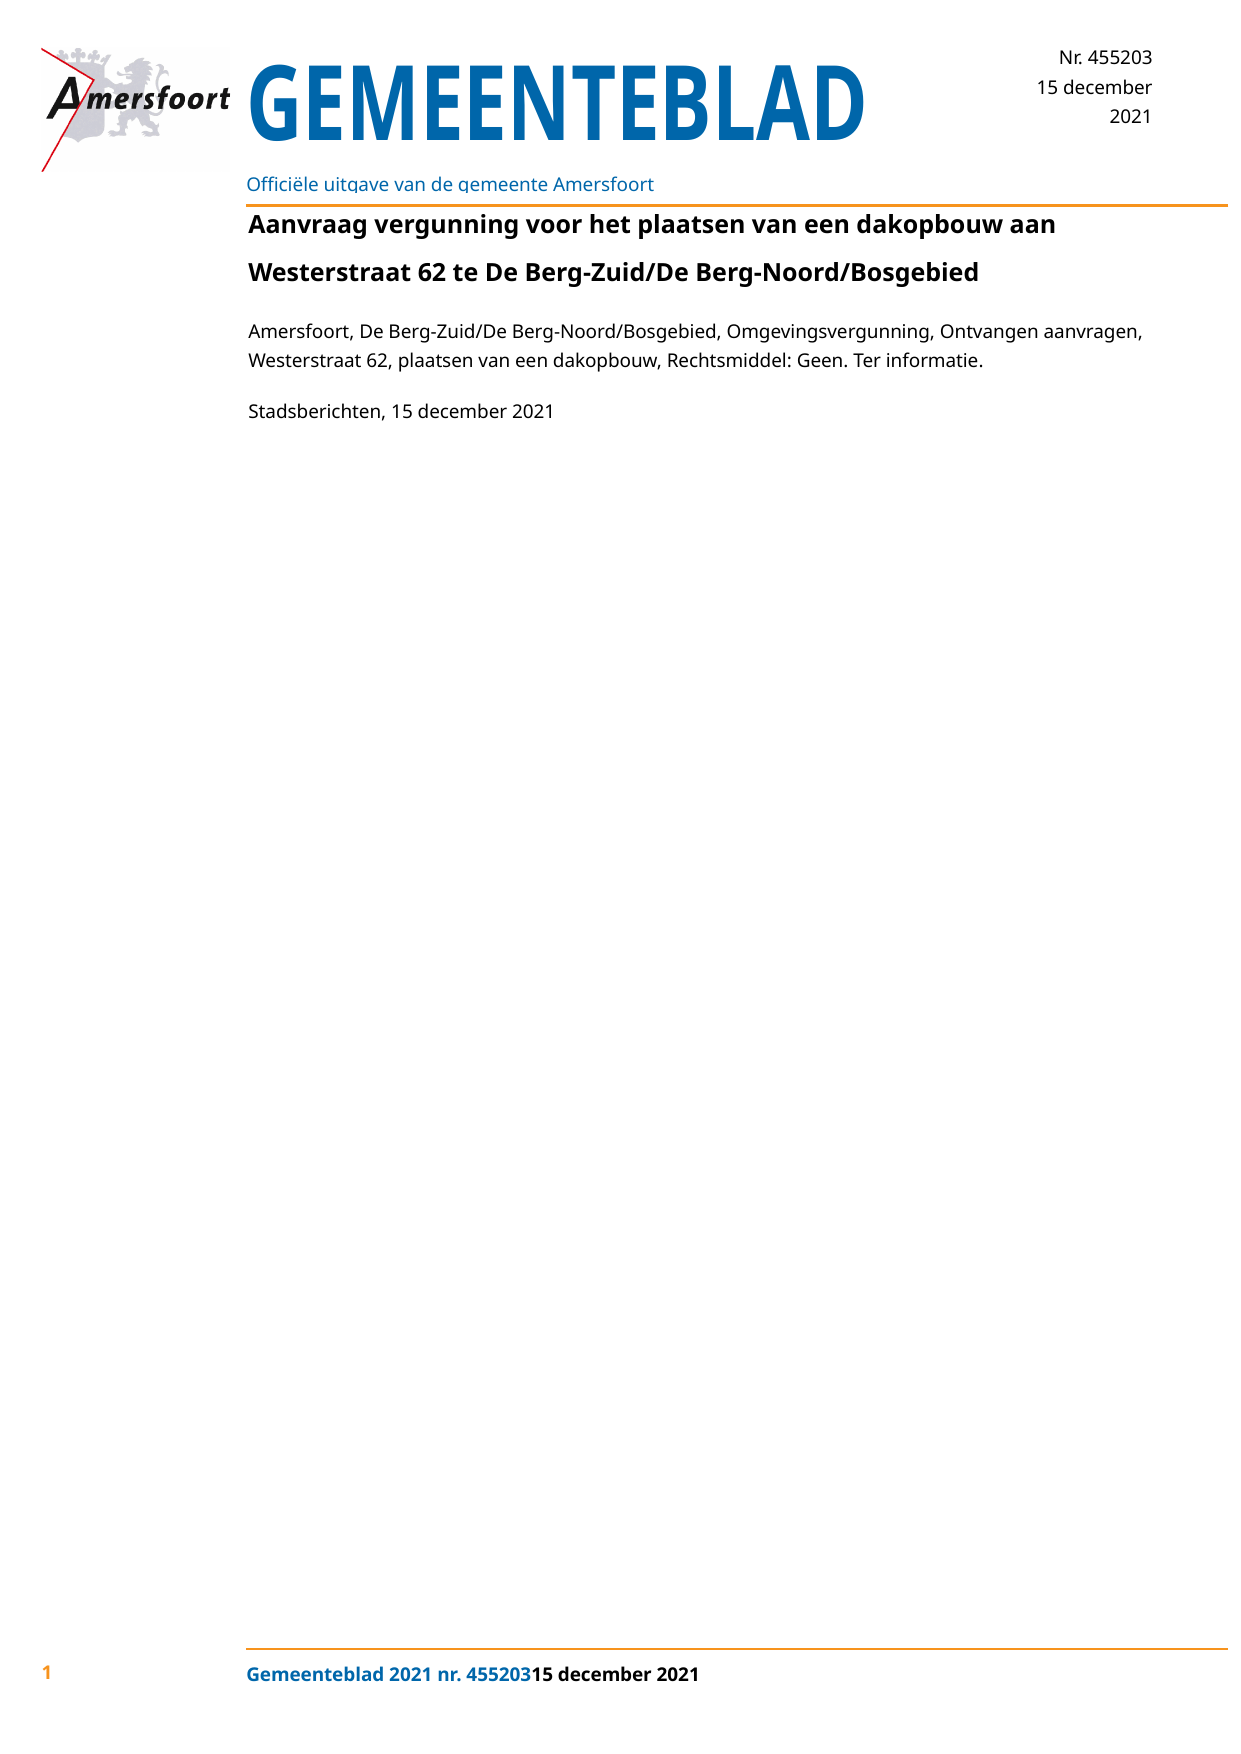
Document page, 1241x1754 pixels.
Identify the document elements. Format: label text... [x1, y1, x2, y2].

text Amersfoort, De Berg-Zuid/De Berg-Noord/Bosgebied, Omgevingsvergunning, Ontvangen aanvragen, Westerstraat 62, plaatsen van een dakopbouw, Rechtsmiddel: Geen. Ter informatie. [248, 318, 1152, 373]
picture [41, 47, 231, 172]
text Stadsberichten, 15 december 2021 [248, 398, 1152, 424]
text Aanvraag vergunning voor het plaatsen van een dakopbouw aan Westerstraat 62 te De Berg-Zuid/De Berg-Noord/Bosgebied [248, 207, 1152, 288]
